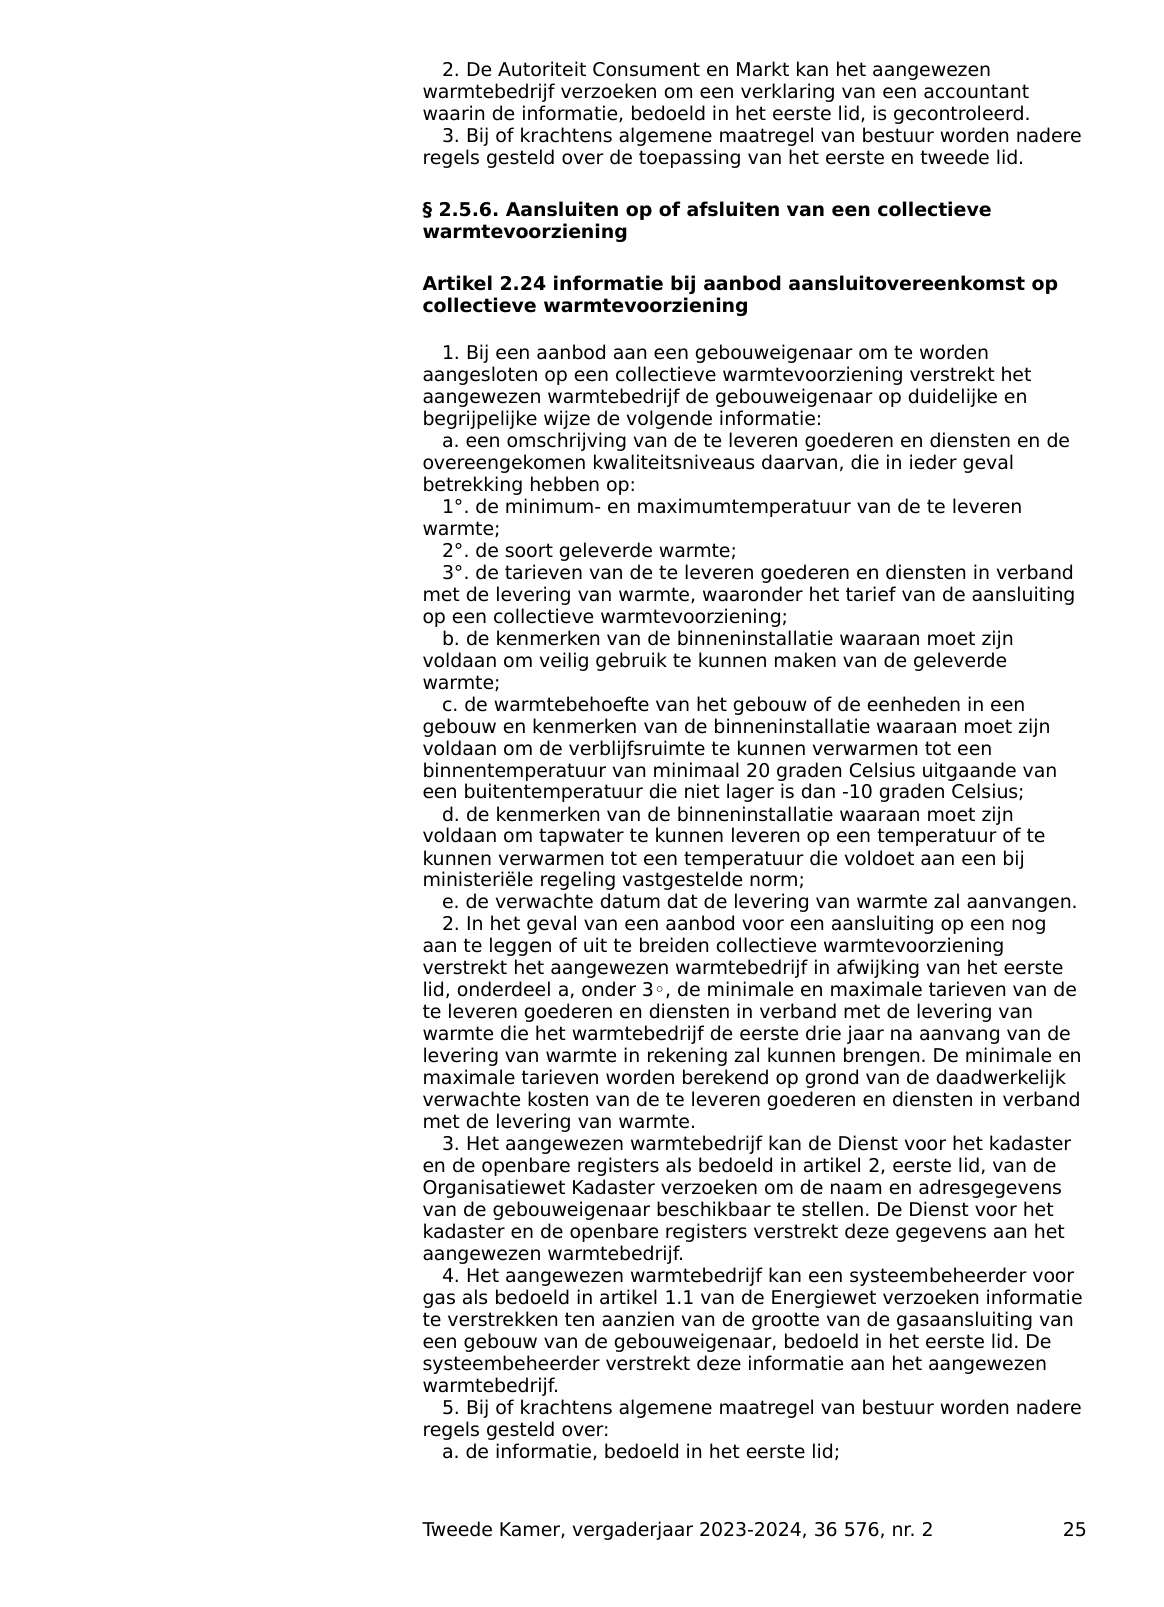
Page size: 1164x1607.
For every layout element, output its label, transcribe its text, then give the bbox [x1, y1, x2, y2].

subtitle § 2.5.6. Aansluiten op of afsluiten van een collectieve warmtevoorziening [422, 199, 1087, 243]
subtitle Artikel 2.24 informatie bij aanbod aansluitovereenkomst op collectieve warmtevoorziening [422, 273, 1087, 317]
text 1. Bij een aanbod aan een gebouweigenaar om te worden aangesloten op een collectieve warmtevoorziening verstrekt het aangewezen warmtebedrijf de gebouweigenaar op duidelijke en begrijpelijke wijze de volgende informatie: [422, 342, 1087, 430]
text 1°. de minimum- en maximumtemperatuur van de te leveren warmte; [422, 496, 1087, 540]
text b. de kenmerken van de binneninstallatie waaraan moet zijn voldaan om veilig gebruik te kunnen maken van de geleverde warmte; [422, 628, 1087, 693]
text 4. Het aangewezen warmtebedrijf kan een systeembeheerder voor gas als bedoeld in artikel 1.1 van de Energiewet verzoeken informatie te verstrekken ten aanzien van de grootte van de gasaansluiting van een gebouw van de gebouweigenaar, bedoeld in het eerste lid. De systeembeheerder verstrekt deze informatie aan het aangewezen warmtebedrijf. [422, 1265, 1087, 1397]
text 3. Het aangewezen warmtebedrijf kan de Dienst voor het kadaster en de openbare registers als bedoeld in artikel 2, eerste lid, van de Organisatiewet Kadaster verzoeken om de naam en adresgegevens van de gebouweigenaar beschikbaar te stellen. De Dienst voor het kadaster en de openbare registers verstrekt deze gegevens aan het aangewezen warmtebedrijf. [422, 1133, 1087, 1265]
text 3. Bij of krachtens algemene maatregel van bestuur worden nadere regels gesteld over de toepassing van het eerste en tweede lid. [422, 125, 1087, 169]
text a. een omschrijving van de te leveren goederen en diensten en de overeengekomen kwaliteitsniveaus daarvan, die in ieder geval betrekking hebben op: [422, 430, 1087, 496]
text e. de verwachte datum dat de levering van warmte zal aanvangen. [422, 891, 1087, 913]
text 3°. de tarieven van de te leveren goederen en diensten in verband met de levering van warmte, waaronder het tarief van de aansluiting op een collectieve warmtevoorziening; [422, 562, 1087, 628]
text 2. De Autoriteit Consument en Markt kan het aangewezen warmtebedrijf verzoeken om een verklaring van een accountant waarin de informatie, bedoeld in het eerste lid, is gecontroleerd. [422, 59, 1087, 125]
text 2°. de soort geleverde warmte; [422, 540, 1087, 562]
text c. de warmtebehoefte van het gebouw of de eenheden in een gebouw en kenmerken van de binneninstallatie waaraan moet zijn voldaan om de verblijfsruimte te kunnen verwarmen tot een binnentemperatuur van minimaal 20 graden Celsius uitgaande van een buitentemperatuur die niet lager is dan -10 graden Celsius; [422, 693, 1087, 803]
text 2. In het geval van een aanbod voor een aansluiting op een nog aan te leggen of uit te breiden collectieve warmtevoorziening verstrekt het aangewezen warmtebedrijf in afwijking van het eerste lid, onderdeel a, onder 3◦, de minimale en maximale tarieven van de te leveren goederen en diensten in verband met de levering van warmte die het warmtebedrijf de eerste drie jaar na aanvang van de levering van warmte in rekening zal kunnen brengen. De minimale en maximale tarieven worden berekend op grond van de daadwerkelijk verwachte kosten van de te leveren goederen en diensten in verband met de levering van warmte. [422, 913, 1087, 1133]
text 5. Bij of krachtens algemene maatregel van bestuur worden nadere regels gesteld over: [422, 1397, 1087, 1441]
text a. de informatie, bedoeld in het eerste lid; [422, 1441, 1087, 1463]
text d. de kenmerken van de binneninstallatie waaraan moet zijn voldaan om tapwater te kunnen leveren op een temperatuur of te kunnen verwarmen tot een temperatuur die voldoet aan een bij ministeriële regeling vastgestelde norm; [422, 803, 1087, 891]
